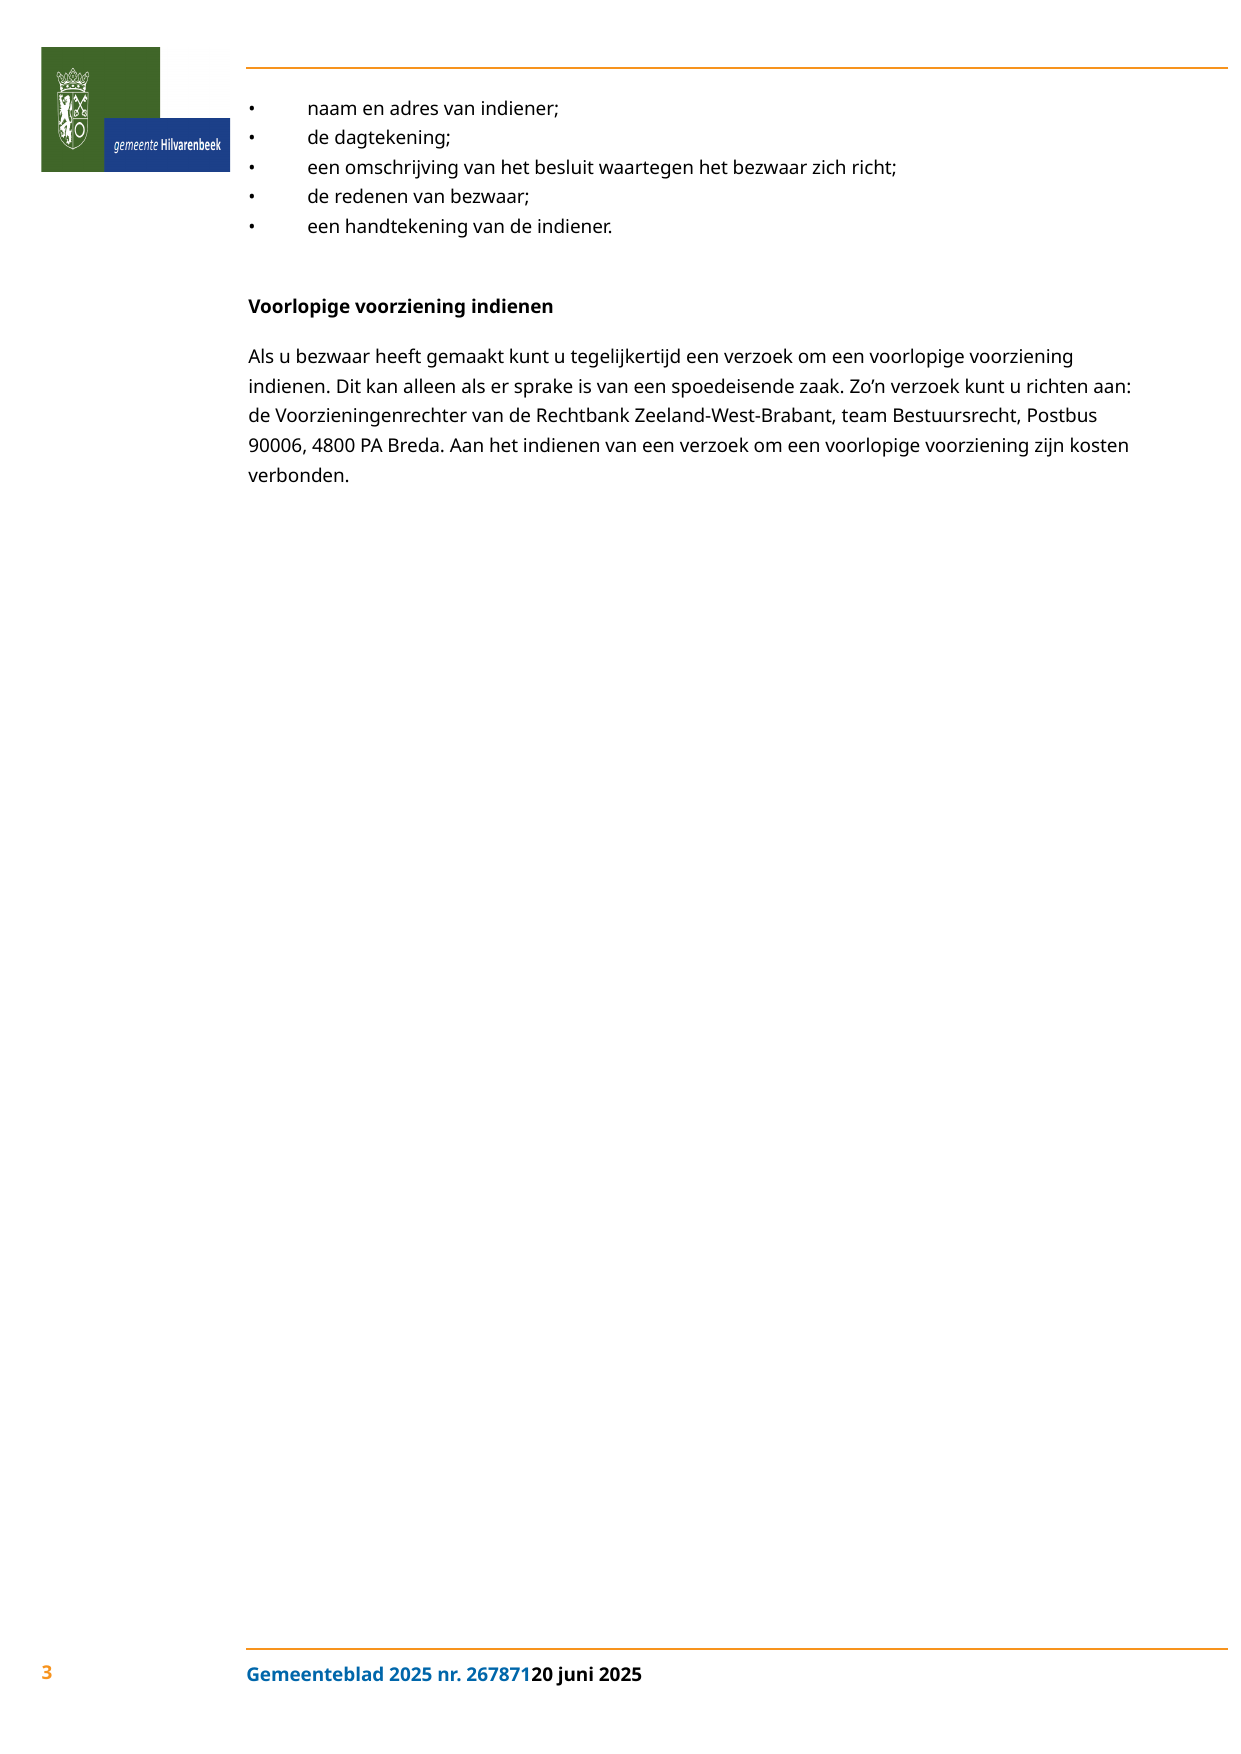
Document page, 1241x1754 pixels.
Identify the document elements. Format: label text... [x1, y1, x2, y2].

list een handtekening van de indiener. [248, 213, 1152, 239]
text Voorlopige voorziening indienen [248, 293, 1152, 319]
list de dagtekening; [248, 124, 1152, 150]
list de redenen van bezwaar; [248, 183, 1152, 209]
picture [41, 47, 231, 172]
list naam en adres van indiener; [248, 95, 1152, 121]
list een omschrijving van het besluit waartegen het bezwaar zich richt; [248, 154, 1152, 180]
text Als u bezwaar heeft gemaakt kunt u tegelijkertijd een verzoek om een voorlopige voorziening indienen. Dit kan alleen als er sprake is van een spoedeisende zaak. Zo’n verzoek kunt u richten aan: de Voorzieningenrechter van de Rechtbank Zeeland-West-Brabant, team Bestuursrecht, Postbus 90006, 4800 PA Breda. Aan het indienen van een verzoek om een voorlopige voorziening zijn kosten verbonden. [248, 343, 1152, 488]
